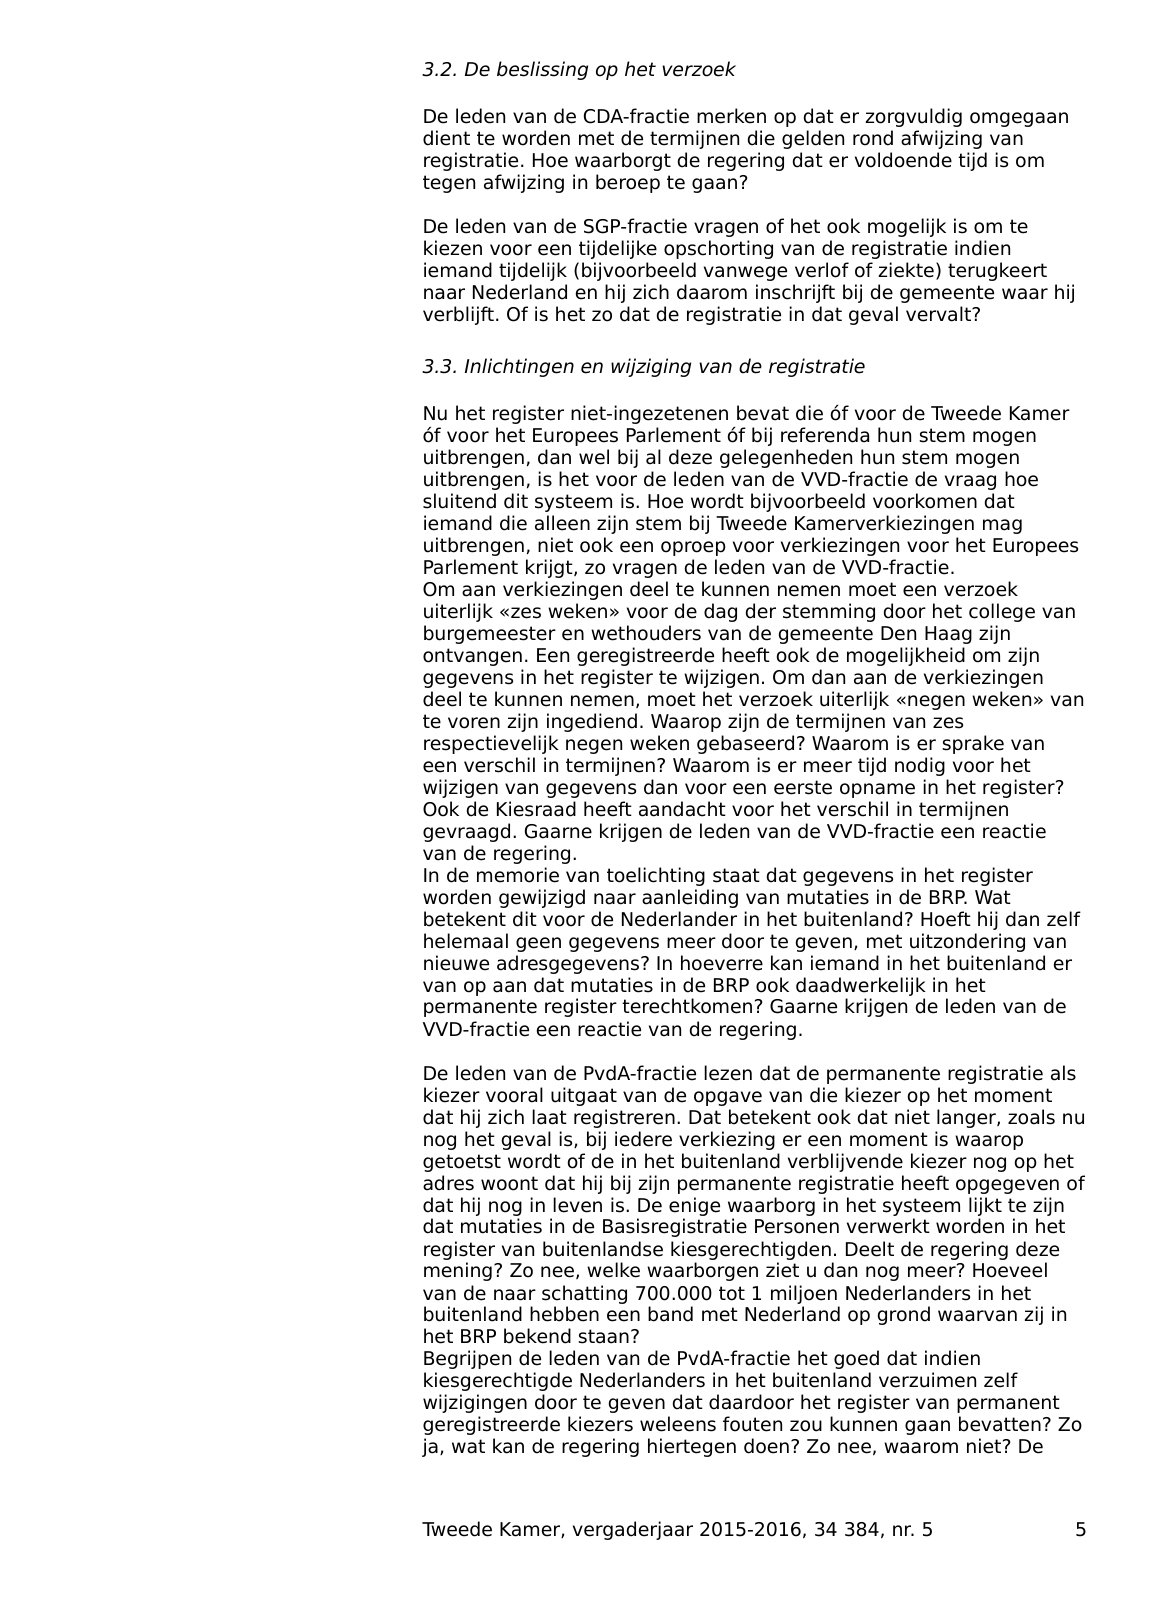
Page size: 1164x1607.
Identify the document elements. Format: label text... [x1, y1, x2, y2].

text In de memorie van toelichting staat dat gegevens in het register worden gewijzigd naar aanleiding van mutaties in de BRP. Wat betekent dit voor de Nederlander in het buitenland? Hoeft hij dan zelf helemaal geen gegevens meer door te geven, met uitzondering van nieuwe adresgegevens? In hoeverre kan iemand in het buitenland er van op aan dat mutaties in de BRP ook daadwerkelijk in het permanente register terechtkomen? Gaarne krijgen de leden van de VVD-fractie een reactie van de regering. [422, 864, 1087, 1040]
text De leden van de PvdA-fractie lezen dat de permanente registratie als kiezer vooral uitgaat van de opgave van die kiezer op het moment dat hij zich laat registreren. Dat betekent ook dat niet langer, zoals nu nog het geval is, bij iedere verkiezing er een moment is waarop getoetst wordt of de in het buitenland verblijvende kiezer nog op het adres woont dat hij bij zijn permanente registratie heeft opgegeven of dat hij nog in leven is. De enige waarborg in het systeem lijkt te zijn dat mutaties in de Basisregistratie Personen verwerkt worden in het register van buitenlandse kiesgerechtigden. Deelt de regering deze mening? Zo nee, welke waarborgen ziet u dan nog meer? Hoeveel van de naar schatting 700.000 tot 1 miljoen Nederlanders in het buitenland hebben een band met Nederland op grond waarvan zij in het BRP bekend staan? [422, 1063, 1087, 1348]
text De leden van de CDA-fractie merken op dat er zorgvuldig omgegaan dient te worden met de termijnen die gelden rond afwijzing van registratie. Hoe waarborgt de regering dat er voldoende tijd is om tegen afwijzing in beroep te gaan? [422, 106, 1087, 194]
text Om aan verkiezingen deel te kunnen nemen moet een verzoek uiterlijk «zes weken» voor de dag der stemming door het college van burgemeester en wethouders van de gemeente Den Haag zijn ontvangen. Een geregistreerde heeft ook de mogelijkheid om zijn gegevens in het register te wijzigen. Om dan aan de verkiezingen deel te kunnen nemen, moet het verzoek uiterlijk «negen weken» van te voren zijn ingediend. Waarop zijn de termijnen van zes respectievelijk negen weken gebaseerd? Waarom is er sprake van een verschil in termijnen? Waarom is er meer tijd nodig voor het wijzigen van gegevens dan voor een eerste opname in het register? Ook de Kiesraad heeft aandacht voor het verschil in termijnen gevraagd. Gaarne krijgen de leden van de VVD-fractie een reactie van de regering. [422, 579, 1087, 864]
subtitle 3.2. De beslissing op het verzoek [422, 59, 1087, 81]
text Nu het register niet-ingezetenen bevat die óf voor de Tweede Kamer óf voor het Europees Parlement óf bij referenda hun stem mogen uitbrengen, dan wel bij al deze gelegenheden hun stem mogen uitbrengen, is het voor de leden van de VVD-fractie de vraag hoe sluitend dit systeem is. Hoe wordt bijvoorbeeld voorkomen dat iemand die alleen zijn stem bij Tweede Kamerverkiezingen mag uitbrengen, niet ook een oproep voor verkiezingen voor het Europees Parlement krijgt, zo vragen de leden van de VVD-fractie. [422, 403, 1087, 579]
text Begrijpen de leden van de PvdA-fractie het goed dat indien kiesgerechtigde Nederlanders in het buitenland verzuimen zelf wijzigingen door te geven dat daardoor het register van permanent geregistreerde kiezers weleens fouten zou kunnen gaan bevatten? Zo ja, wat kan de regering hiertegen doen? Zo nee, waarom niet? De [422, 1348, 1087, 1458]
text De leden van de SGP-fractie vragen of het ook mogelijk is om te kiezen voor een tijdelijke opschorting van de registratie indien iemand tijdelijk (bijvoorbeeld vanwege verlof of ziekte) terugkeert naar Nederland en hij zich daarom inschrijft bij de gemeente waar hij verblijft. Of is het zo dat de registratie in dat geval vervalt? [422, 216, 1087, 326]
subtitle 3.3. Inlichtingen en wijziging van de registratie [422, 356, 1087, 378]
